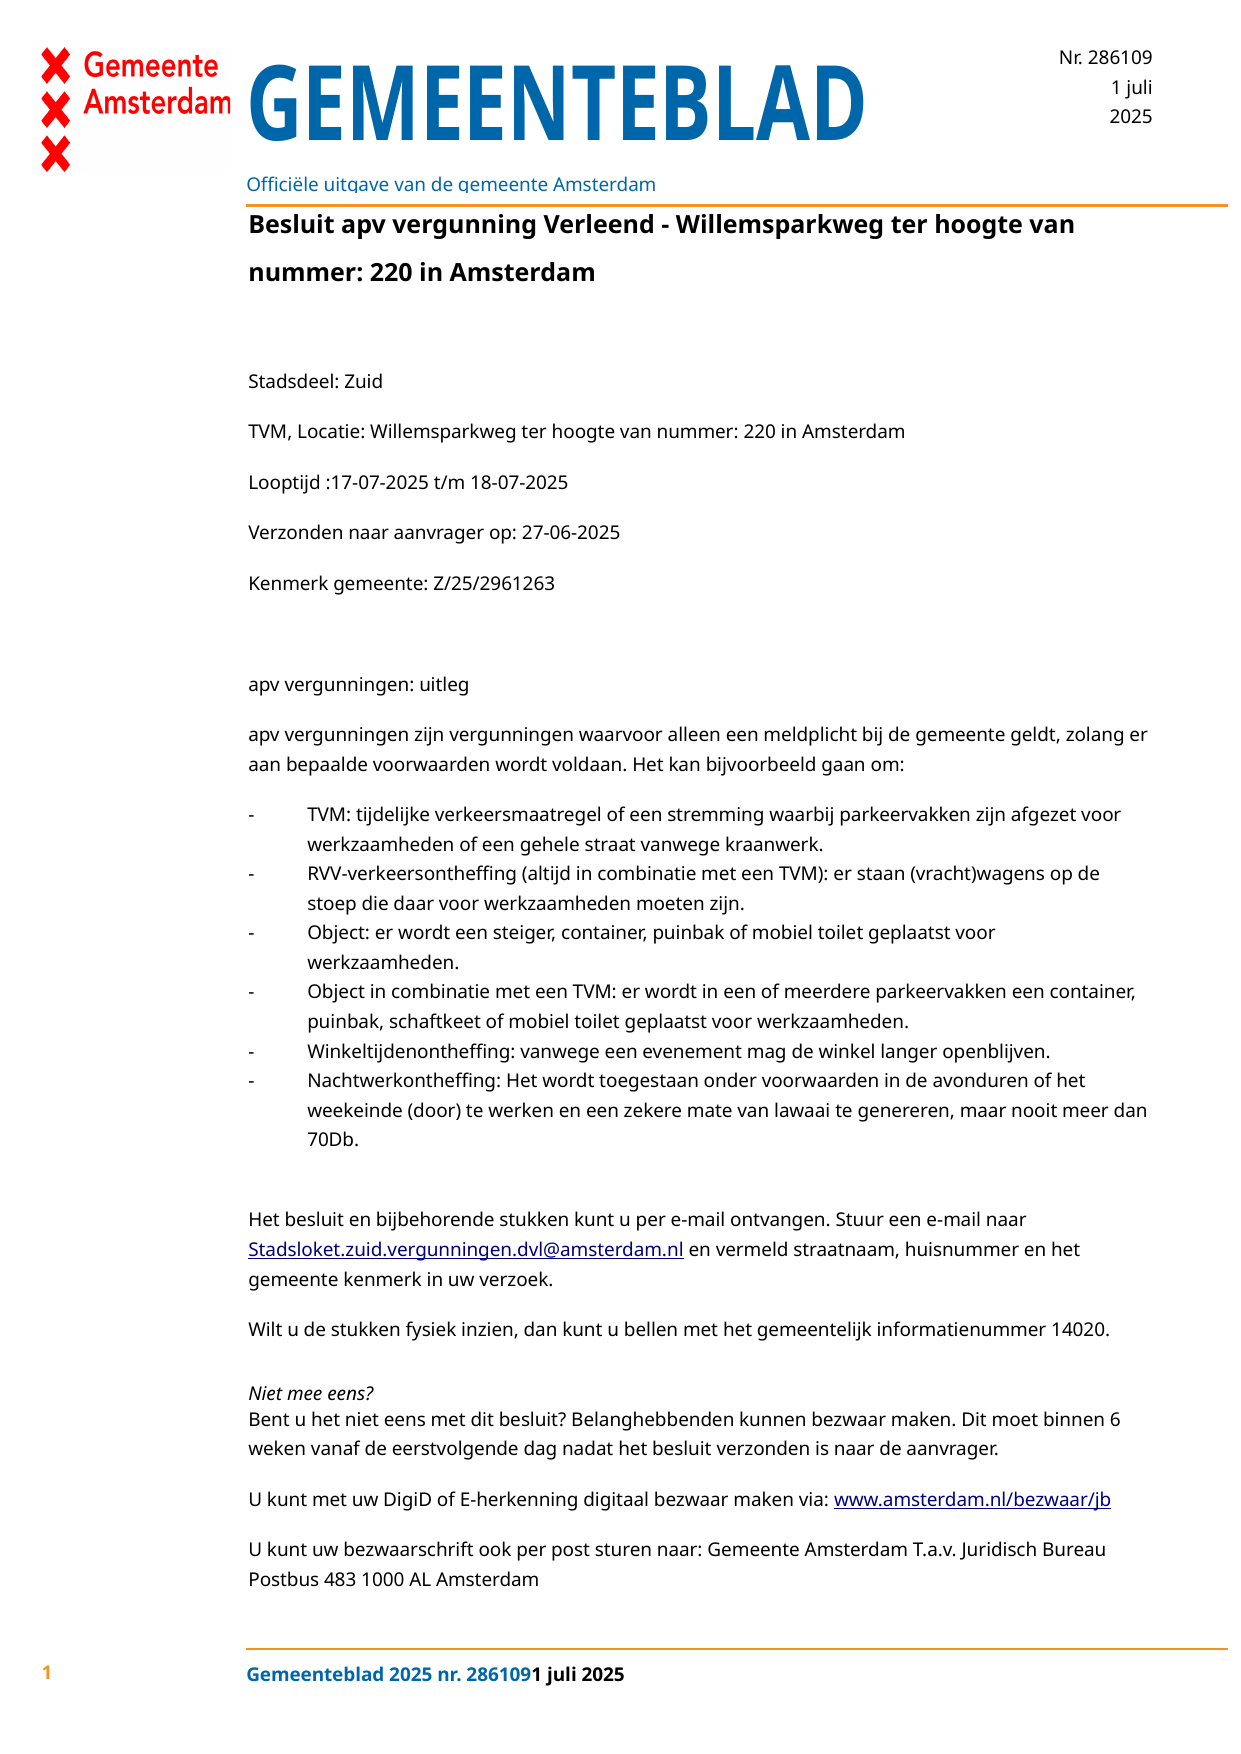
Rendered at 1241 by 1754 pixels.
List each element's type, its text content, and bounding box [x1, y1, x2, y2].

text TVM, Locatie: Willemsparkweg ter hoogte van nummer: 220 in Amsterdam [248, 419, 1152, 444]
text apv vergunningen zijn vergunningen waarvoor alleen een meldplicht bij de gemeente geldt, zolang er aan bepaalde voorwaarden wordt voldaan. Het kan bijvoorbeeld gaan om: [248, 721, 1152, 777]
text Niet mee eens? [248, 1380, 1152, 1406]
text Looptijd :17-07-2025 t/m 18-07-2025 [248, 469, 1152, 495]
list Object in combinatie met een TVM: er wordt in een of meerdere parkeervakken een container, puinbak, schaftkeet of mobiel toilet geplaatst voor werkzaamheden. [248, 979, 1152, 1034]
text apv vergunningen: uitleg [248, 671, 1152, 697]
text Bent u het niet eens met dit besluit? Belanghebbenden kunnen bezwaar maken. Dit moet binnen 6 weken vanaf de eerstvolgende dag nadat het besluit verzonden is naar de aanvrager. [248, 1406, 1152, 1461]
list Object: er wordt een steiger, container, puinbak of mobiel toilet geplaatst voor werkzaamheden. [248, 919, 1152, 975]
list RVV-verkeersontheffing (altijd in combinatie met een TVM): er staan (vracht)wagens op de stoep die daar voor werkzaamheden moeten zijn. [248, 860, 1152, 916]
list TVM: tijdelijke verkeersmaatregel of een stremming waarbij parkeervakken zijn afgezet voor werkzaamheden of een gehele straat vanwege kraanwerk. [248, 801, 1152, 857]
text Besluit apv vergunning Verleend - Willemsparkweg ter hoogte van nummer: 220 in Amsterdam [248, 207, 1152, 288]
list Nachtwerkontheffing: Het wordt toegestaan onder voorwaarden in de avonduren of het weekeinde (door) te werken en een zekere mate van lawaai te genereren, maar nooit meer dan 70Db. [248, 1067, 1152, 1152]
text U kunt uw bezwaarschrift ook per post sturen naar: Gemeente Amsterdam T.a.v. Juridisch Bureau Postbus 483 1000 AL Amsterdam [248, 1536, 1152, 1592]
text Verzonden naar aanvrager op: 27-06-2025 [248, 519, 1152, 545]
text U kunt met uw DigiD of E-herkenning digitaal bezwaar maken via: www.amsterdam.nl/bezwaar/jb [248, 1486, 1152, 1512]
picture [41, 47, 231, 172]
text Wilt u de stukken fysiek inzien, dan kunt u bellen met het gemeentelijk informatienummer 14020. [248, 1316, 1152, 1342]
text Stadsdeel: Zuid [248, 368, 1152, 394]
text Kenmerk gemeente: Z/25/2961263 [248, 570, 1152, 596]
list Winkeltijdenontheffing: vanwege een evenement mag de winkel langer openblijven. [248, 1038, 1152, 1064]
text Het besluit en bijbehorende stukken kunt u per e-mail ontvangen. Stuur een e-mail naar Stadsloket.zuid.vergunningen.dvl@amsterdam.nl en vermeld straatnaam, huisnummer en het gemeente kenmerk in uw verzoek. [248, 1207, 1152, 1292]
